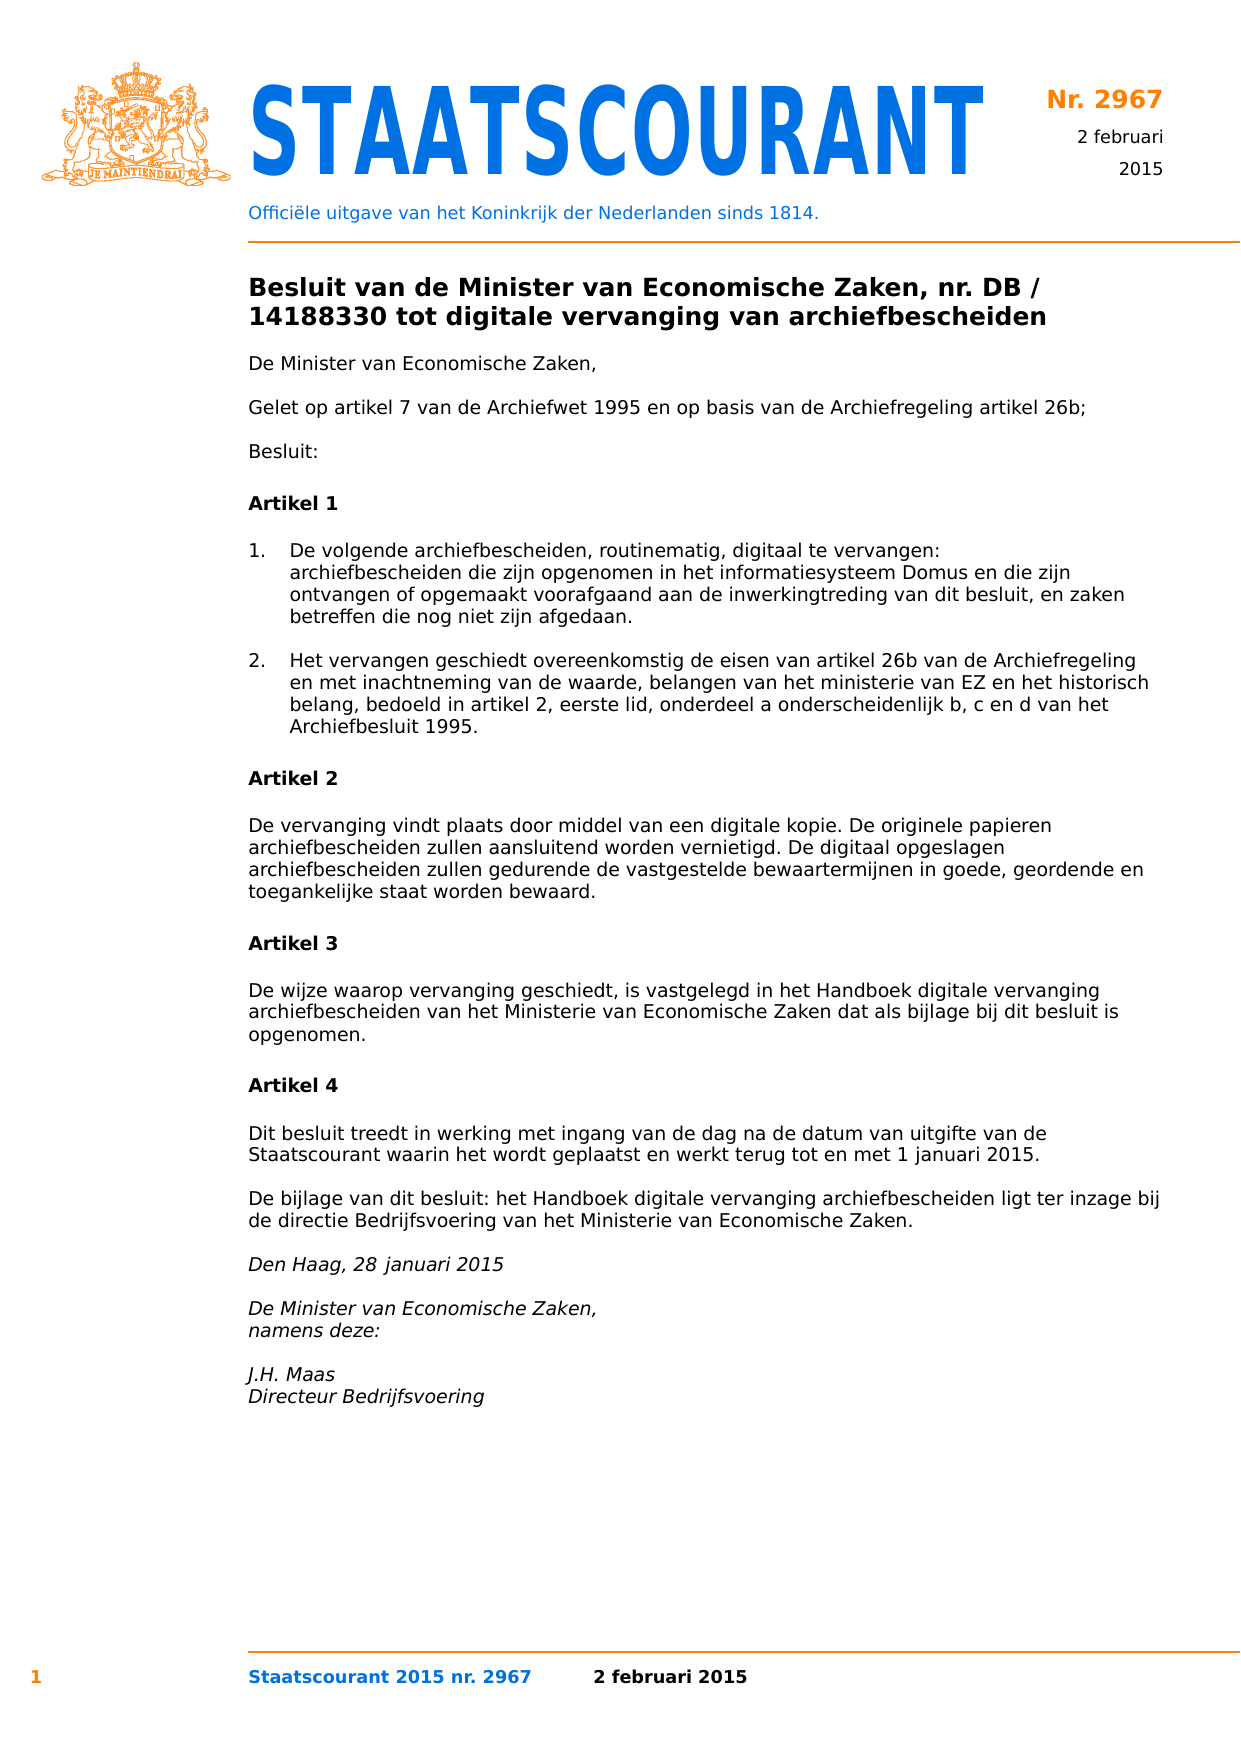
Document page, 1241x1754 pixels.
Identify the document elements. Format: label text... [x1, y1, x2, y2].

text Den Haag, 28 januari 2015 [248, 1254, 1163, 1276]
subtitle Artikel 4 [248, 1075, 1163, 1097]
text 1. De volgende archiefbescheiden, routinematig, digitaal te vervangen: [248, 540, 1163, 562]
text De vervanging vindt plaats door middel van een digitale kopie. De originele papieren archiefbescheiden zullen aansluitend worden vernietigd. De digitaal opgeslagen archiefbescheiden zullen gedurende de vastgestelde bewaartermijnen in goede, geordende en toegankelijke staat worden bewaard. [248, 814, 1163, 902]
text De bijlage van dit besluit: het Handboek digitale vervanging archiefbescheiden ligt ter inzage bij de directie Bedrijfsvoering van het Ministerie van Economische Zaken. [248, 1188, 1163, 1232]
text Besluit: [248, 441, 1163, 463]
subtitle Artikel 2 [248, 768, 1163, 789]
text De wijze waarop vervanging geschiedt, is vastgelegd in het Handboek digitale vervanging archiefbescheiden van het Ministerie van Economische Zaken dat als bijlage bij dit besluit is opgenomen. [248, 979, 1163, 1045]
table_header [25, 62, 248, 241]
text Dit besluit treedt in werking met ingang van de dag na de datum van uitgifte van de Staatscourant waarin het wordt geplaatst en werkt terug tot en met 1 januari 2015. [248, 1122, 1163, 1166]
picture [41, 62, 231, 186]
text De Minister van Economische Zaken, namens deze: J.H. Maas Directeur Bedrijfsvoering [248, 1298, 1163, 1408]
table_cell Officiële uitgave van het Koninkrijk der Nederlanden sinds 1814. [248, 203, 1240, 241]
subtitle Artikel 3 [248, 932, 1163, 954]
text 2. Het vervangen geschiedt overeenkomstig de eisen van artikel 26b van de Archiefregeling en met inachtneming van de waarde, belangen van het ministerie van EZ en het historisch belang, bedoeld in artikel 2, eerste lid, onderdeel a onderscheidenlijk b, c en d van het Archiefbesluit 1995. [248, 650, 1163, 738]
text archiefbescheiden die zijn opgenomen in het informatiesysteem Domus en die zijn ontvangen of opgemaakt voorafgaand aan de inwerkingtreding van dit besluit, en zaken betreffen die nog niet zijn afgedaan. [289, 562, 1163, 628]
table_header Nr. 2967 [998, 62, 1240, 121]
text De Minister van Economische Zaken, [248, 353, 1163, 375]
table_header STAATSCOURANT [248, 62, 998, 203]
subtitle Artikel 1 [248, 493, 1163, 515]
subtitle Besluit van de Minister van Economische Zaken, nr. DB / 14188330 tot digitale vervanging van archiefbescheiden [248, 273, 1163, 331]
table_cell 2015 [998, 153, 1240, 203]
text Gelet op artikel 7 van de Archiefwet 1995 en op basis van de Archiefregeling artikel 26b; [248, 397, 1163, 419]
table_cell 2 februari [998, 121, 1240, 153]
